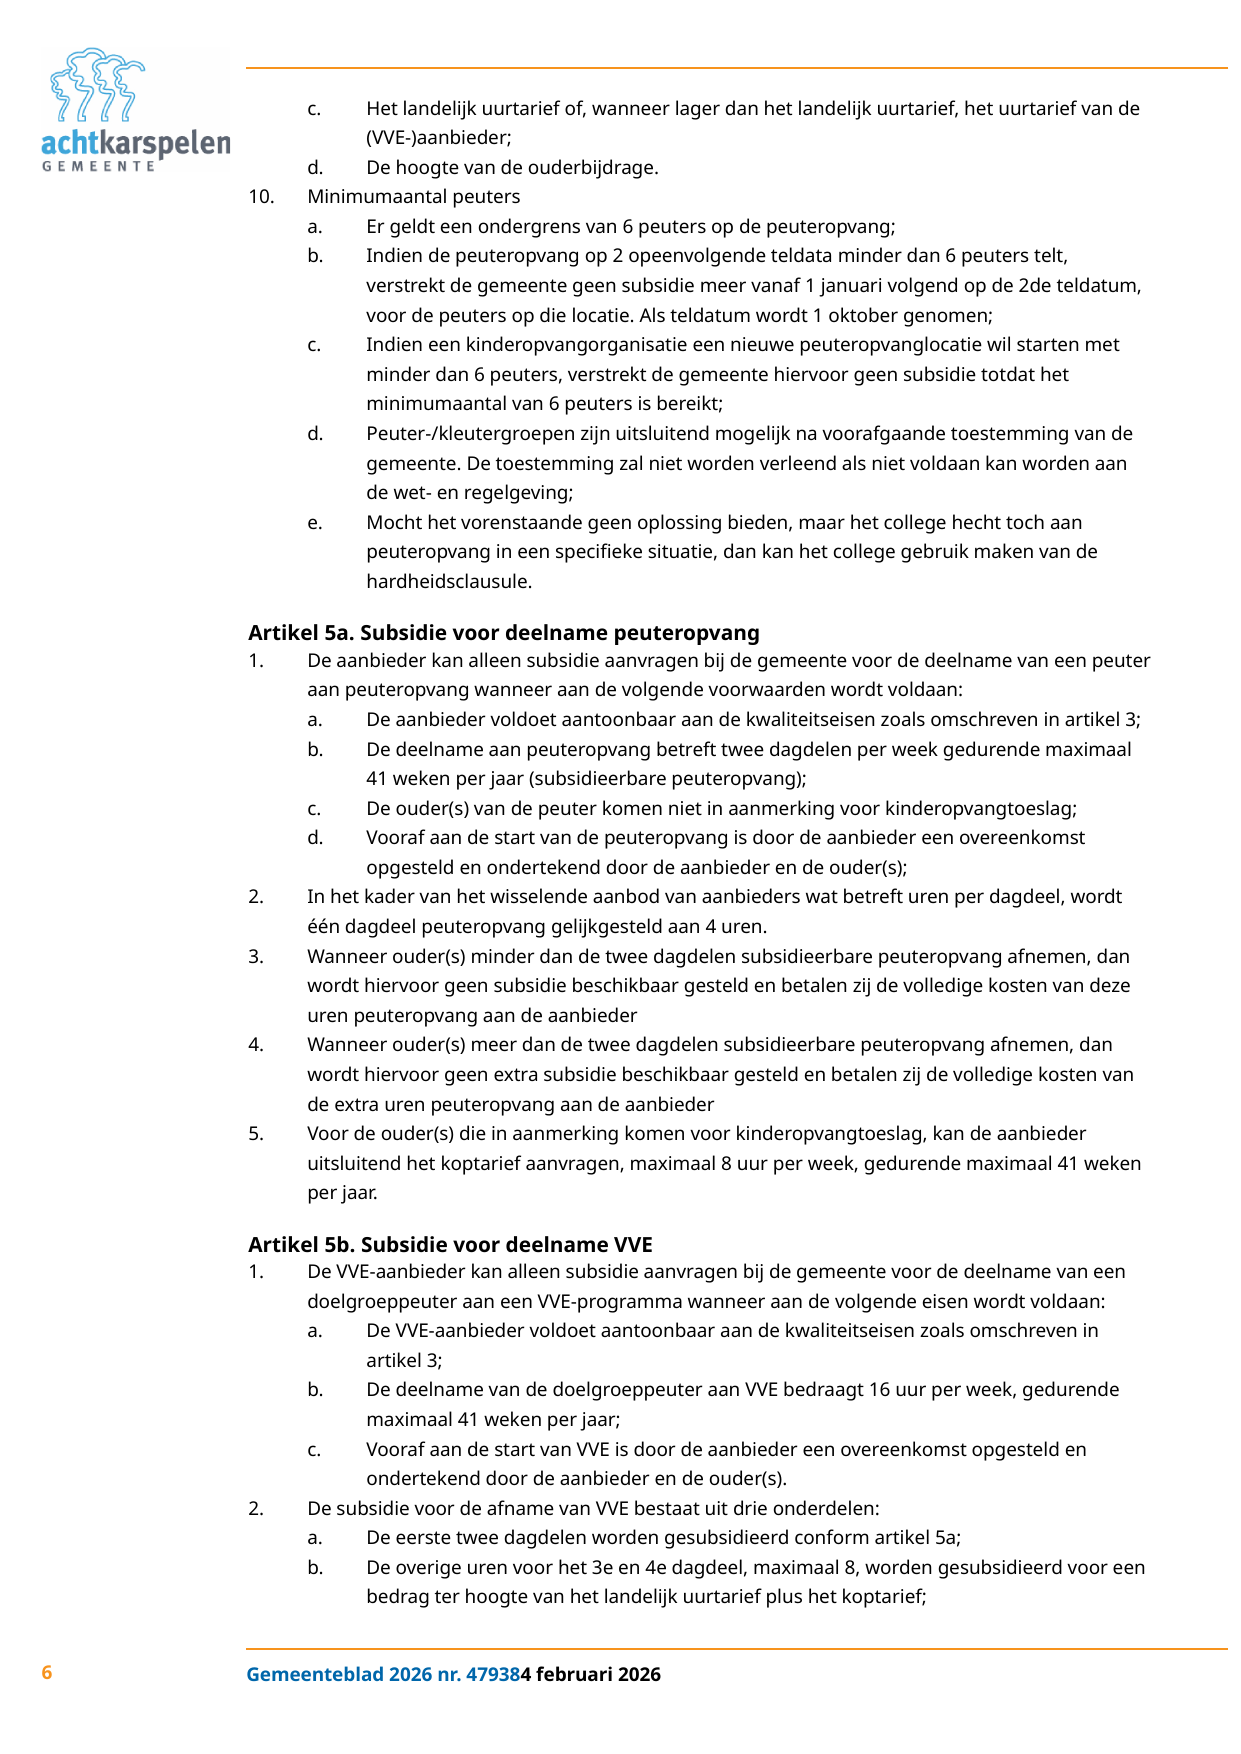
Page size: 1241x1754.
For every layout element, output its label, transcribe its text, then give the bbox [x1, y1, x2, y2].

list De subsidie voor de afname van VVE bestaat uit drie onderdelen: [248, 1495, 1152, 1521]
list Mocht het vorenstaande geen oplossing bieden, maar het college hecht toch aan peuteropvang in een specifieke situatie, dan kan het college gebruik maken van de hardheidsclausule. [307, 509, 1152, 594]
list De VVE-aanbieder kan alleen subsidie aanvragen bij de gemeente voor de deelname van een doelgroeppeuter aan een VVE-programma wanneer aan de volgende eisen wordt voldaan: [248, 1258, 1152, 1314]
list Peuter-/kleutergroepen zijn uitsluitend mogelijk na voorafgaande toestemming van de gemeente. De toestemming zal niet worden verleend als niet voldaan kan worden aan de wet- en regelgeving; [307, 420, 1152, 505]
list Wanneer ouder(s) minder dan de twee dagdelen subsidieerbare peuteropvang afnemen, dan wordt hiervoor geen subsidie beschikbaar gesteld en betalen zij de volledige kosten van deze uren peuteropvang aan de aanbieder [248, 943, 1152, 1028]
list De hoogte van de ouderbijdrage. [307, 154, 1152, 180]
list Indien een kinderopvangorganisatie een nieuwe peuteropvanglocatie wil starten met minder dan 6 peuters, verstrekt de gemeente hiervoor geen subsidie totdat het minimumaantal van 6 peuters is bereikt; [307, 331, 1152, 416]
list Vooraf aan de start van de peuteropvang is door de aanbieder een overeenkomst opgesteld en ondertekend door de aanbieder en de ouder(s); [307, 824, 1152, 880]
list De aanbieder voldoet aantoonbaar aan de kwaliteitseisen zoals omschreven in artikel 3; [307, 706, 1152, 732]
list In het kader van het wisselende aanbod van aanbieders wat betreft uren per dagdeel, wordt één dagdeel peuteropvang gelijkgesteld aan 4 uren. [248, 884, 1152, 939]
list Indien de peuteropvang op 2 opeenvolgende teldata minder dan 6 peuters telt, verstrekt de gemeente geen subsidie meer vanaf 1 januari volgend op de 2de teldatum, voor de peuters op die locatie. Als teldatum wordt 1 oktober genomen; [307, 243, 1152, 328]
text Artikel 5b. Subsidie voor deelname VVE [248, 1230, 1152, 1258]
list De eerste twee dagdelen worden gesubsidieerd conform artikel 5a; [307, 1524, 1152, 1550]
list De ouder(s) van de peuter komen niet in aanmerking voor kinderopvangtoeslag; [307, 795, 1152, 821]
list De VVE-aanbieder voldoet aantoonbaar aan de kwaliteitseisen zoals omschreven in artikel 3; [307, 1317, 1152, 1373]
list Er geldt een ondergrens van 6 peuters op de peuteropvang; [307, 213, 1152, 239]
list Het landelijk uurtarief of, wanneer lager dan het landelijk uurtarief, het uurtarief van de (VVE-)aanbieder; [307, 95, 1152, 150]
list De deelname van de doelgroeppeuter aan VVE bedraagt 16 uur per week, gedurende maximaal 41 weken per jaar; [307, 1377, 1152, 1432]
list De overige uren voor het 3e en 4e dagdeel, maximaal 8, worden gesubsidieerd voor een bedrag ter hoogte van het landelijk uurtarief plus het koptarief; [307, 1554, 1152, 1609]
list Minimumaantal peuters [248, 183, 1152, 209]
picture [41, 47, 231, 172]
list Voor de ouder(s) die in aanmerking komen voor kinderopvangtoeslag, kan de aanbieder uitsluitend het koptarief aanvragen, maximaal 8 uur per week, gedurende maximaal 41 weken per jaar. [248, 1120, 1152, 1205]
list Vooraf aan de start van VVE is door de aanbieder een overeenkomst opgesteld en ondertekend door de aanbieder en de ouder(s). [307, 1436, 1152, 1491]
text Artikel 5a. Subsidie voor deelname peuteropvang [248, 618, 1152, 647]
list Wanneer ouder(s) meer dan de twee dagdelen subsidieerbare peuteropvang afnemen, dan wordt hiervoor geen extra subsidie beschikbaar gesteld en betalen zij de volledige kosten van de extra uren peuteropvang aan de aanbieder [248, 1032, 1152, 1116]
list De aanbieder kan alleen subsidie aanvragen bij de gemeente voor de deelname van een peuter aan peuteropvang wanneer aan de volgende voorwaarden wordt voldaan: [248, 647, 1152, 702]
list De deelname aan peuteropvang betreft twee dagdelen per week gedurende maximaal 41 weken per jaar (subsidieerbare peuteropvang); [307, 736, 1152, 791]
